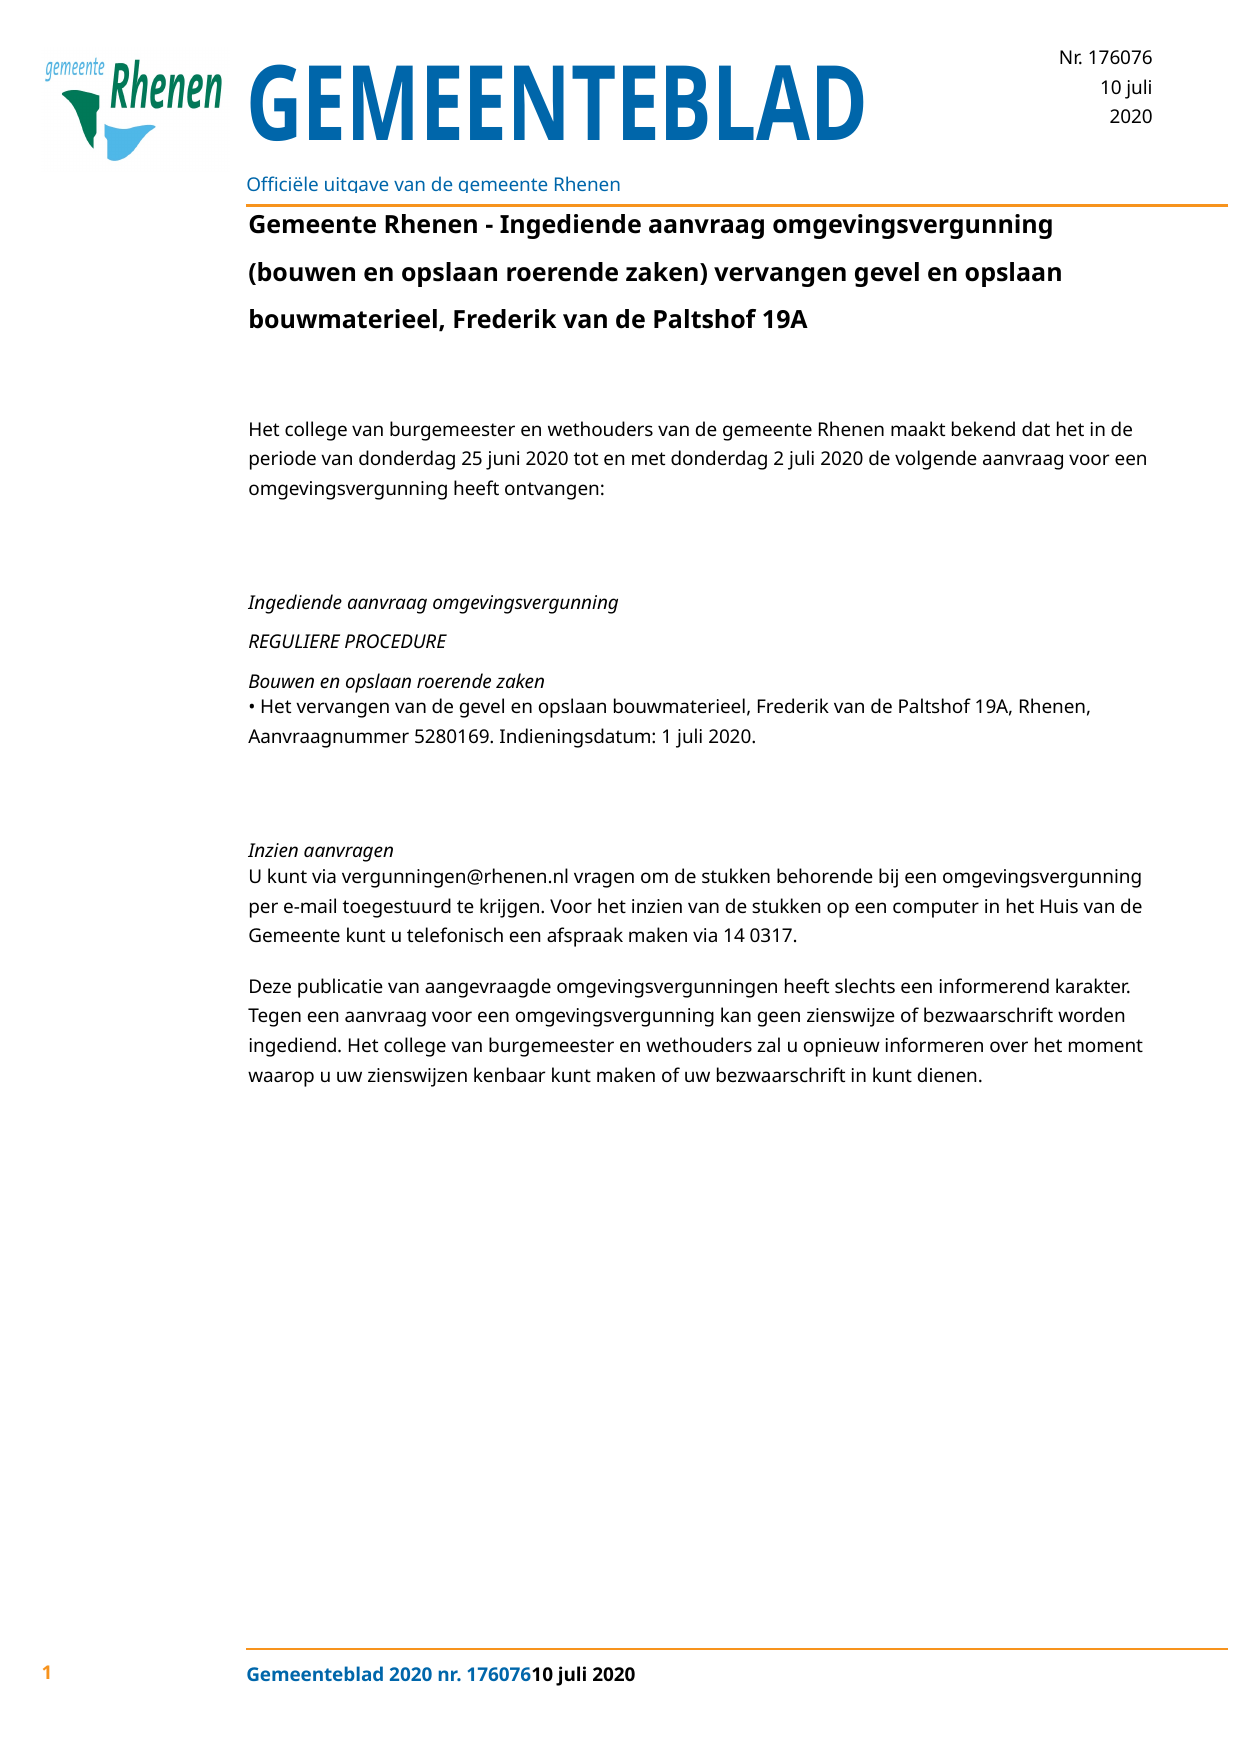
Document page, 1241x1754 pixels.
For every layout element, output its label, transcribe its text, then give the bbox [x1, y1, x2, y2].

picture [41, 47, 231, 172]
text • Het vervangen van de gevel en opslaan bouwmaterieel, Frederik van de Paltshof 19A, Rhenen, Aanvraagnummer 5280169. Indieningsdatum: 1 juli 2020. [248, 694, 1152, 749]
text Bouwen en opslaan roerende zaken [248, 668, 1152, 694]
text Deze publicatie van aangevraagde omgevingsvergunningen heeft slechts een informerend karakter. Tegen een aanvraag voor een omgevingsvergunning kan geen zienswijze of bezwaarschrift worden ingediend. Het college van burgemeester en wethouders zal u opnieuw informeren over het moment waarop u uw zienswijzen kenbaar kunt maken of uw bezwaarschrift in kunt dienen. [248, 973, 1152, 1087]
text Gemeente Rhenen - Ingediende aanvraag omgevingsvergunning (bouwen en opslaan roerende zaken) vervangen gevel en opslaan bouwmaterieel, Frederik van de Paltshof 19A [248, 207, 1152, 336]
text Inzien aanvragen [248, 838, 1152, 863]
text Het college van burgemeester en wethouders van de gemeente Rhenen maakt bekend dat het in de periode van donderdag 25 juni 2020 tot en met donderdag 2 juli 2020 de volgende aanvraag voor een omgevingsvergunning heeft ontvangen: [248, 416, 1152, 501]
text U kunt via vergunningen@rhenen.nl vragen om de stukken behorende bij een omgevingsvergunning per e-mail toegestuurd te krijgen. Voor het inzien van de stukken op een computer in het Huis van de Gemeente kunt u telefonisch een afspraak maken via 14 0317. [248, 863, 1152, 948]
text REGULIERE PROCEDURE [248, 629, 1152, 654]
text Ingediende aanvraag omgevingsvergunning [248, 589, 1152, 615]
